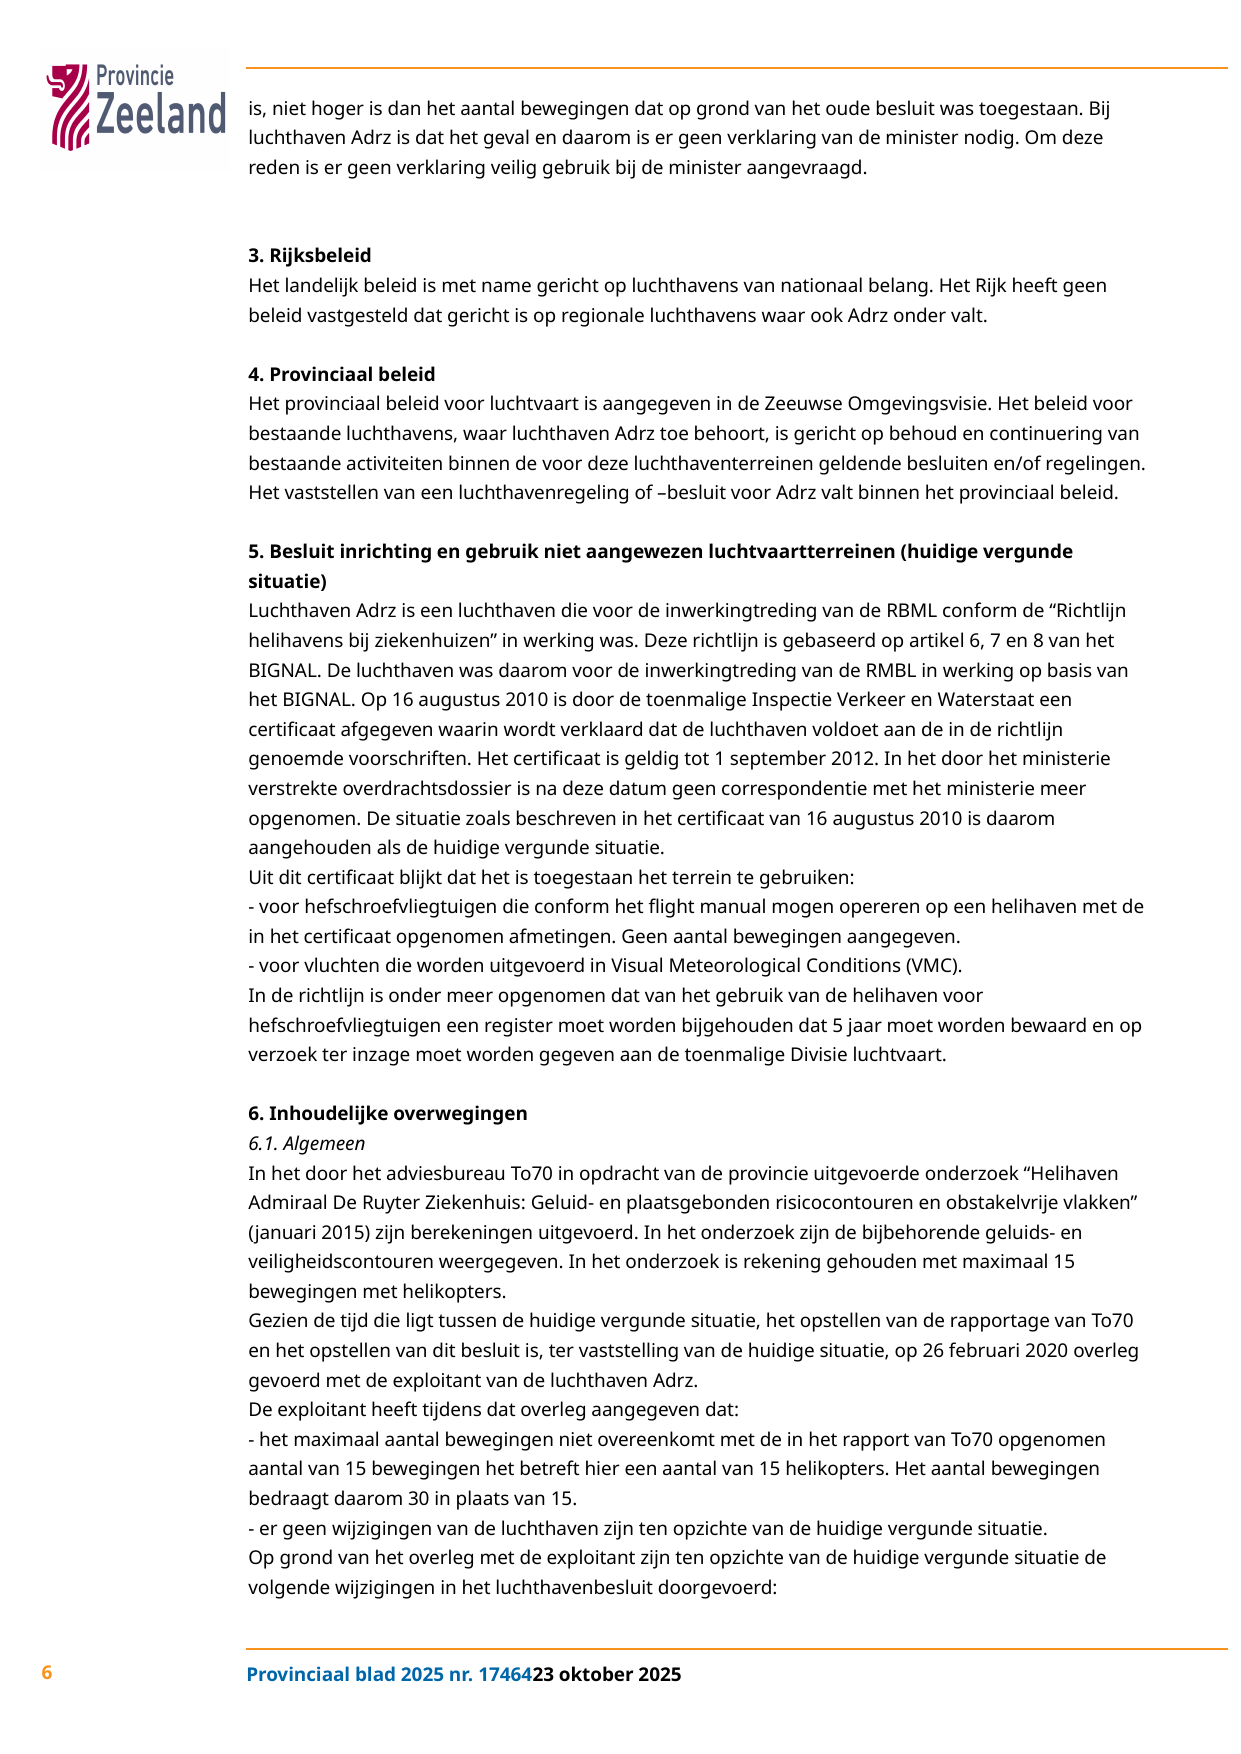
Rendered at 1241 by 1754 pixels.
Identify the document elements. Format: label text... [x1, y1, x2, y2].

text Het provinciaal beleid voor luchtvaart is aangegeven in de Zeeuwse Omgevingsvisie. Het beleid voor bestaande luchthavens, waar luchthaven Adrz toe behoort, is gericht op behoud en continuering van bestaande activiteiten binnen de voor deze luchthaventerreinen geldende besluiten en/of regelingen. Het vaststellen van een luchthavenregeling of –besluit voor Adrz valt binnen het provinciaal beleid. [248, 391, 1152, 505]
text 6. Inhoudelijke overwegingen [248, 1101, 1152, 1126]
text 6.1. Algemeen [248, 1130, 1152, 1156]
text In de richtlijn is onder meer opgenomen dat van het gebruik van de helihaven voor hefschroefvliegtuigen een register moet worden bijgehouden dat 5 jaar moet worden bewaard en op verzoek ter inzage moet worden gegeven aan de toenmalige Divisie luchtvaart. [248, 982, 1152, 1067]
picture [41, 47, 231, 172]
text De exploitant heeft tijdens dat overleg aangegeven dat: [248, 1396, 1152, 1422]
text 5. Besluit inrichting en gebruik niet aangewezen luchtvaartterreinen (huidige vergunde situatie) [248, 538, 1152, 594]
text - voor vluchten die worden uitgevoerd in Visual Meteorological Conditions (VMC). [248, 953, 1152, 978]
text - er geen wijzigingen van de luchthaven zijn ten opzichte van de huidige vergunde situatie. [248, 1515, 1152, 1541]
text - voor hefschroefvliegtuigen die conform het flight manual mogen opereren op een helihaven met de in het certificaat opgenomen afmetingen. Geen aantal bewegingen aangegeven. [248, 893, 1152, 949]
text Het landelijk beleid is met name gericht op luchthavens van nationaal belang. Het Rijk heeft geen beleid vastgesteld dat gericht is op regionale luchthavens waar ook Adrz onder valt. [248, 272, 1152, 328]
text 3. Rijksbeleid [248, 243, 1152, 268]
text Op grond van het overleg met de exploitant zijn ten opzichte van de huidige vergunde situatie de volgende wijzigingen in het luchthavenbesluit doorgevoerd: [248, 1544, 1152, 1600]
text Luchthaven Adrz is een luchthaven die voor de inwerkingtreding van de RBML conform de “Richtlijn helihavens bij ziekenhuizen” in werking was. Deze richtlijn is gebaseerd op artikel 6, 7 en 8 van het BIGNAL. De luchthaven was daarom voor de inwerkingtreding van de RMBL in werking op basis van het BIGNAL. Op 16 augustus 2010 is door de toenmalige Inspectie Verkeer en Waterstaat een certificaat afgegeven waarin wordt verklaard dat de luchthaven voldoet aan de in de richtlijn genoemde voorschriften. Het certificaat is geldig tot 1 september 2012. In het door het ministerie verstrekte overdrachtsdossier is na deze datum geen correspondentie met het ministerie meer opgenomen. De situatie zoals beschreven in het certificaat van 16 augustus 2010 is daarom aangehouden als de huidige vergunde situatie. [248, 598, 1152, 860]
text 4. Provinciaal beleid [248, 361, 1152, 387]
text - het maximaal aantal bewegingen niet overeenkomt met de in het rapport van To70 opgenomen aantal van 15 bewegingen het betreft hier een aantal van 15 helikopters. Het aantal bewegingen bedraagt daarom 30 in plaats van 15. [248, 1426, 1152, 1511]
text In het door het adviesbureau To70 in opdracht van de provincie uitgevoerde onderzoek “Helihaven Admiraal De Ruyter Ziekenhuis: Geluid- en plaatsgebonden risicocontouren en obstakelvrije vlakken” (januari 2015) zijn berekeningen uitgevoerd. In het onderzoek zijn de bijbehorende geluids- en veiligheidscontouren weergegeven. In het onderzoek is rekening gehouden met maximaal 15 bewegingen met helikopters. [248, 1160, 1152, 1304]
text Gezien de tijd die ligt tussen de huidige vergunde situatie, het opstellen van de rapportage van To70 en het opstellen van dit besluit is, ter vaststelling van de huidige situatie, op 26 februari 2020 overleg gevoerd met de exploitant van de luchthaven Adrz. [248, 1308, 1152, 1393]
text Uit dit certificaat blijkt dat het is toegestaan het terrein te gebruiken: [248, 864, 1152, 890]
text is, niet hoger is dan het aantal bewegingen dat op grond van het oude besluit was toegestaan. Bij luchthaven Adrz is dat het geval en daarom is er geen verklaring van de minister nodig. Om deze reden is er geen verklaring veilig gebruik bij de minister aangevraagd. [248, 95, 1152, 180]
